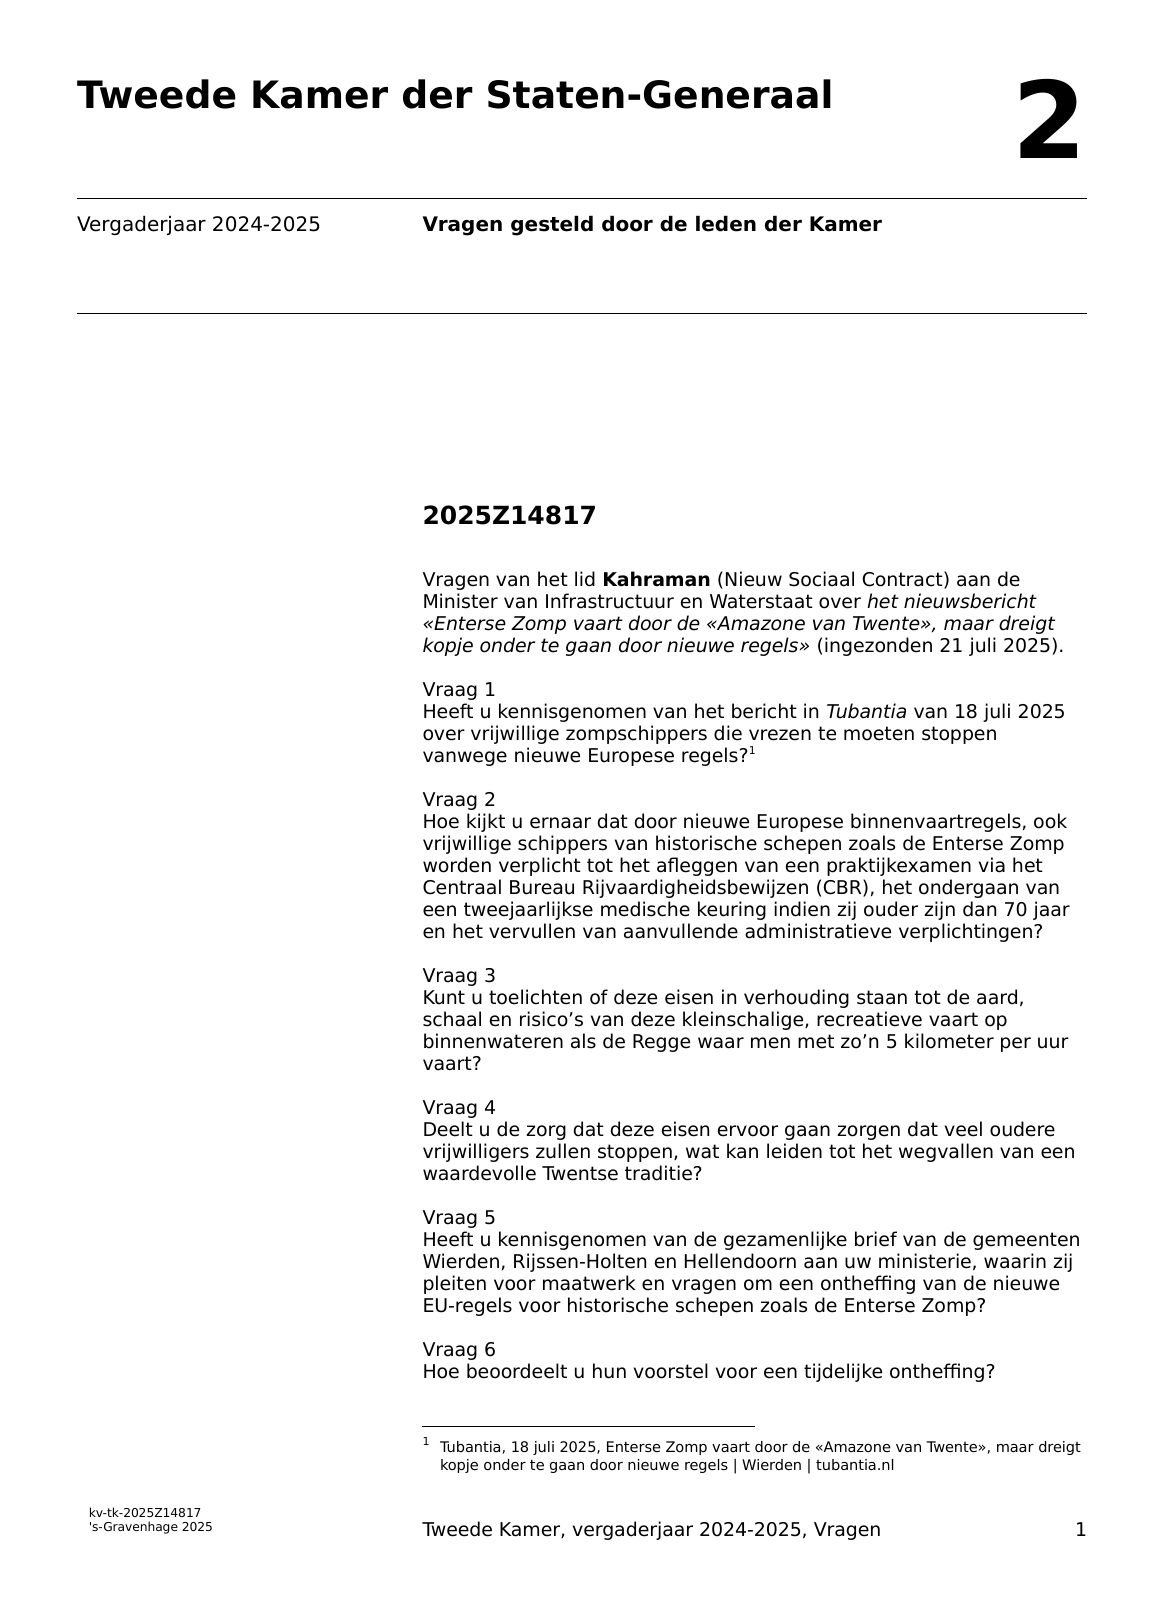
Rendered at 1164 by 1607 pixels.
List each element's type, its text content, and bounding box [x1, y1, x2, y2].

table_header 2 [886, 59, 1087, 198]
text 's-Gravenhage 2025 [88, 1520, 323, 1534]
text Deelt u de zorg dat deze eisen ervoor gaan zorgen dat veel oudere vrijwilligers zullen stoppen, wat kan leiden tot het wegvallen van een waardevolle Twentse traditie? [422, 1119, 1087, 1185]
text kv-tk-2025Z14817 [88, 1506, 323, 1520]
text Vraag 1 [422, 679, 1087, 701]
table_cell Vergaderjaar 2024-2025 [77, 199, 422, 313]
text Hoe beoordeelt u hun voorstel voor een tijdelijke ontheffing? [422, 1361, 1087, 1383]
table_header Tweede Kamer der Staten-Generaal [77, 59, 886, 198]
text Vraag 6 [422, 1339, 1087, 1361]
table_cell Vragen gesteld door de leden der Kamer [422, 199, 1087, 313]
text Heeft u kennisgenomen van de gezamenlijke brief van de gemeenten Wierden, Rijssen-Holten en Hellendoorn aan uw ministerie, waarin zij pleiten voor maatwerk en vragen om een ontheffing van de nieuwe EU-regels voor historische schepen zoals de Enterse Zomp? [422, 1229, 1087, 1317]
text Vragen van het lid Kahraman (Nieuw Sociaal Contract) aan de Minister van Infrastructuur en Waterstaat over het nieuwsbericht «Enterse Zomp vaart door de «Amazone van Twente», maar dreigt kopje onder te gaan door nieuwe regels» (ingezonden 21 juli 2025). [422, 569, 1087, 657]
text Vraag 5 [422, 1207, 1087, 1229]
text Heeft u kennisgenomen van het bericht in Tubantia van 18 juli 2025 over vrijwillige zompschippers die vrezen te moeten stoppen vanwege nieuwe Europese regels? [422, 701, 1087, 767]
text 2025Z14817 [422, 501, 1087, 531]
text Vraag 4 [422, 1097, 1087, 1119]
text Vraag 2 [422, 789, 1087, 811]
text Vraag 3 [422, 965, 1087, 987]
text Tubantia, 18 juli 2025, Enterse Zomp vaart door de «Amazone van Twente», maar dreigt kopje onder te gaan door nieuwe regels | Wierden | tubantia.nl [422, 1435, 1087, 1474]
text Hoe kijkt u ernaar dat door nieuwe Europese binnenvaartregels, ook vrijwillige schippers van historische schepen zoals de Enterse Zomp worden verplicht tot het afleggen van een praktijkexamen via het Centraal Bureau Rijvaardigheidsbewijzen (CBR), het ondergaan van een tweejaarlijkse medische keuring indien zij ouder zijn dan 70 jaar en het vervullen van aanvullende administratieve verplichtingen? [422, 811, 1087, 943]
text Kunt u toelichten of deze eisen in verhouding staan tot de aard, schaal en risico’s van deze kleinschalige, recreatieve vaart op binnenwateren als de Regge waar men met zo’n 5 kilometer per uur vaart? [422, 987, 1087, 1075]
